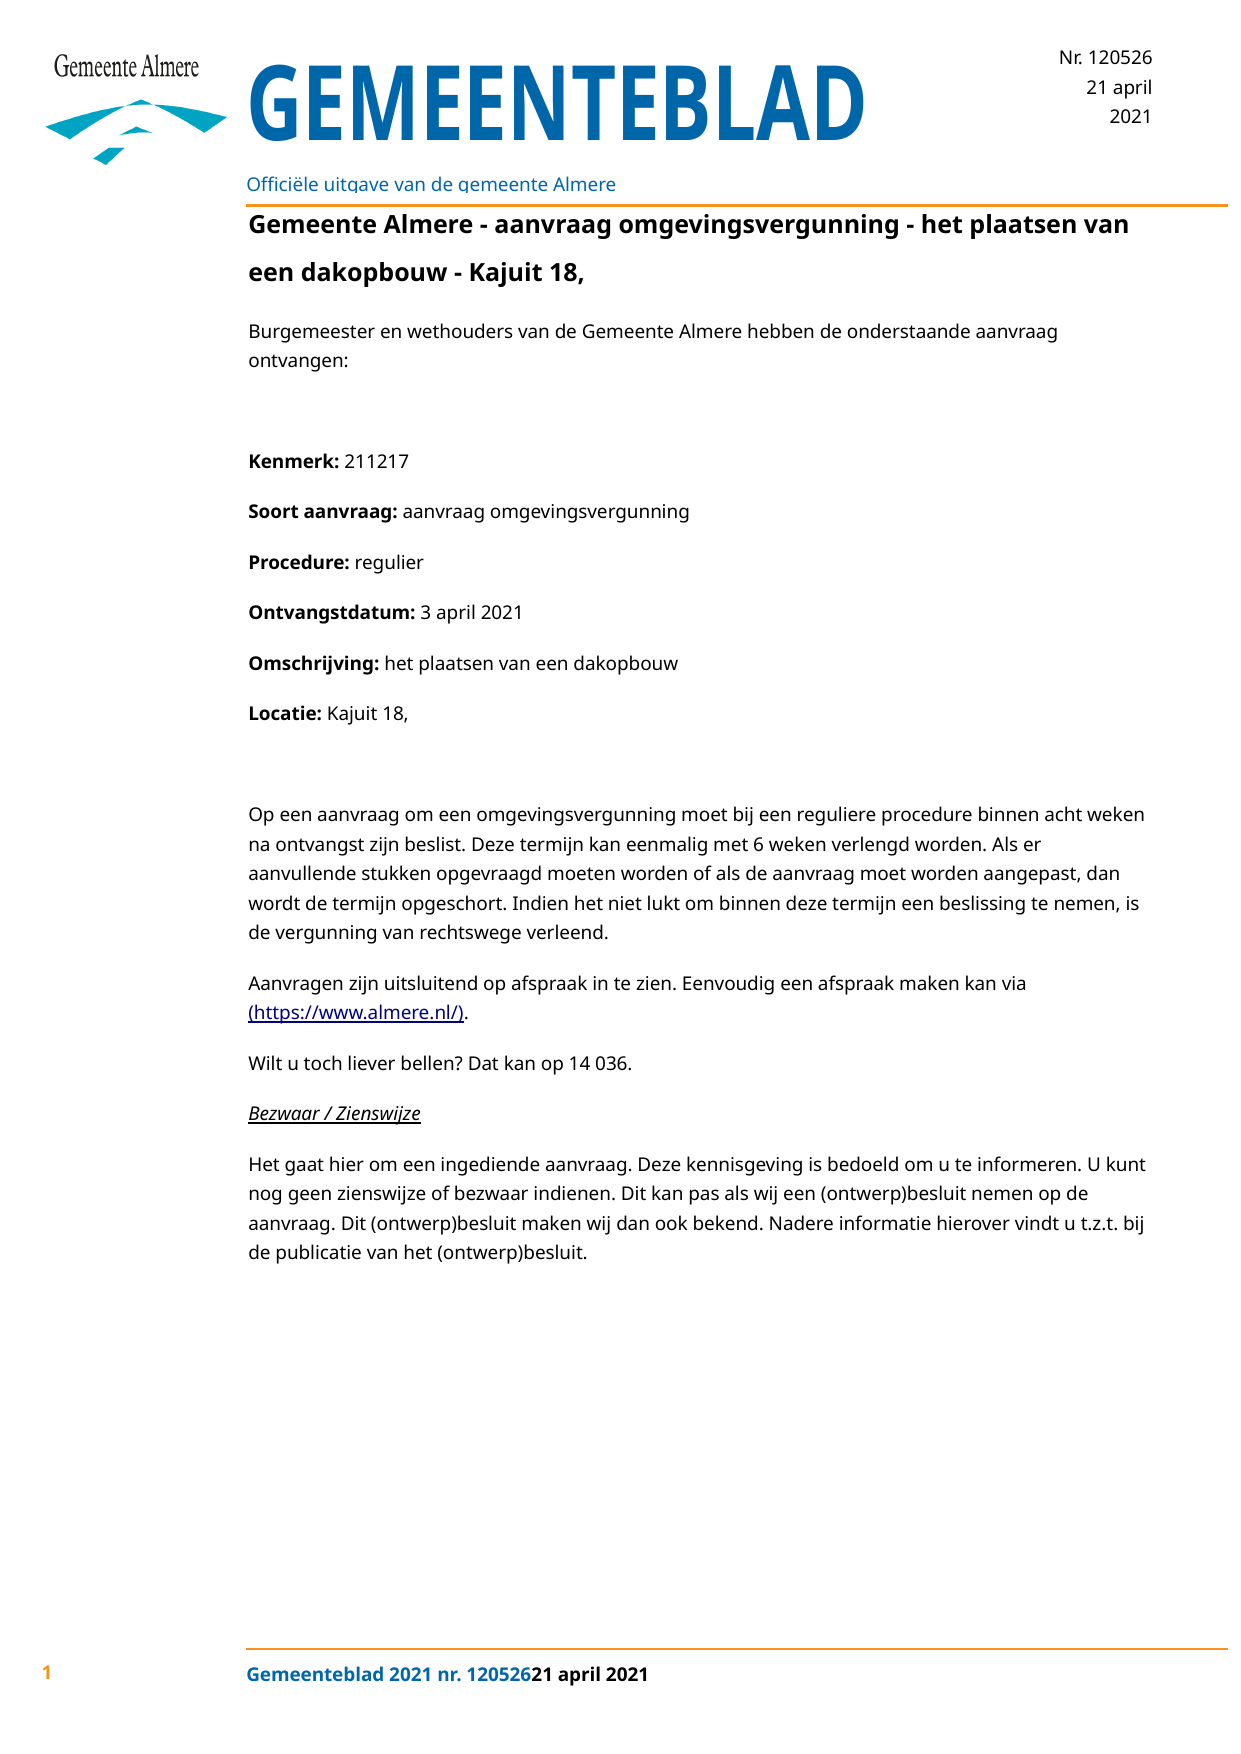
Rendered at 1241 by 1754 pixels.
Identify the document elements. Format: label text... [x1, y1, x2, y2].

text Burgemeester en wethouders van de Gemeente Almere hebben de onderstaande aanvraag ontvangen: [248, 318, 1152, 373]
picture [41, 47, 231, 172]
text Op een aanvraag om een omgevingsvergunning moet bij een reguliere procedure binnen acht weken na ontvangst zijn beslist. Deze termijn kan eenmalig met 6 weken verlengd worden. Als er aanvullende stukken opgevraagd moeten worden of als de aanvraag moet worden aangepast, dan wordt de termijn opgeschort. Indien het niet lukt om binnen deze termijn een beslissing te nemen, is de vergunning van rechtswege verleend. [248, 801, 1152, 945]
text Ontvangstdatum: 3 april 2021 [248, 599, 1152, 625]
text Aanvragen zijn uitsluitend op afspraak in te zien. Eenvoudig een afspraak maken kan via (https://www.almere.nl/). [248, 970, 1152, 1025]
text Omschrijving: het plaatsen van een dakopbouw [248, 650, 1152, 676]
text Het gaat hier om een ingediende aanvraag. Deze kennisgeving is bedoeld om u te informeren. U kunt nog geen zienswijze of bezwaar indienen. Dit kan pas als wij een (ontwerp)besluit nemen op de aanvraag. Dit (ontwerp)besluit maken wij dan ook bekend. Nadere informatie hierover vindt u t.z.t. bij de publicatie van het (ontwerp)besluit. [248, 1151, 1152, 1265]
text Soort aanvraag: aanvraag omgevingsvergunning [248, 499, 1152, 524]
text Procedure: regulier [248, 549, 1152, 575]
text Bezwaar / Zienswijze [248, 1100, 1152, 1126]
text Kenmerk: 211217 [248, 448, 1152, 474]
text Locatie: Kajuit 18, [248, 700, 1152, 726]
text Gemeente Almere - aanvraag omgevingsvergunning - het plaatsen van een dakopbouw - Kajuit 18, [248, 207, 1152, 288]
text Wilt u toch liever bellen? Dat kan op 14 036. [248, 1050, 1152, 1076]
